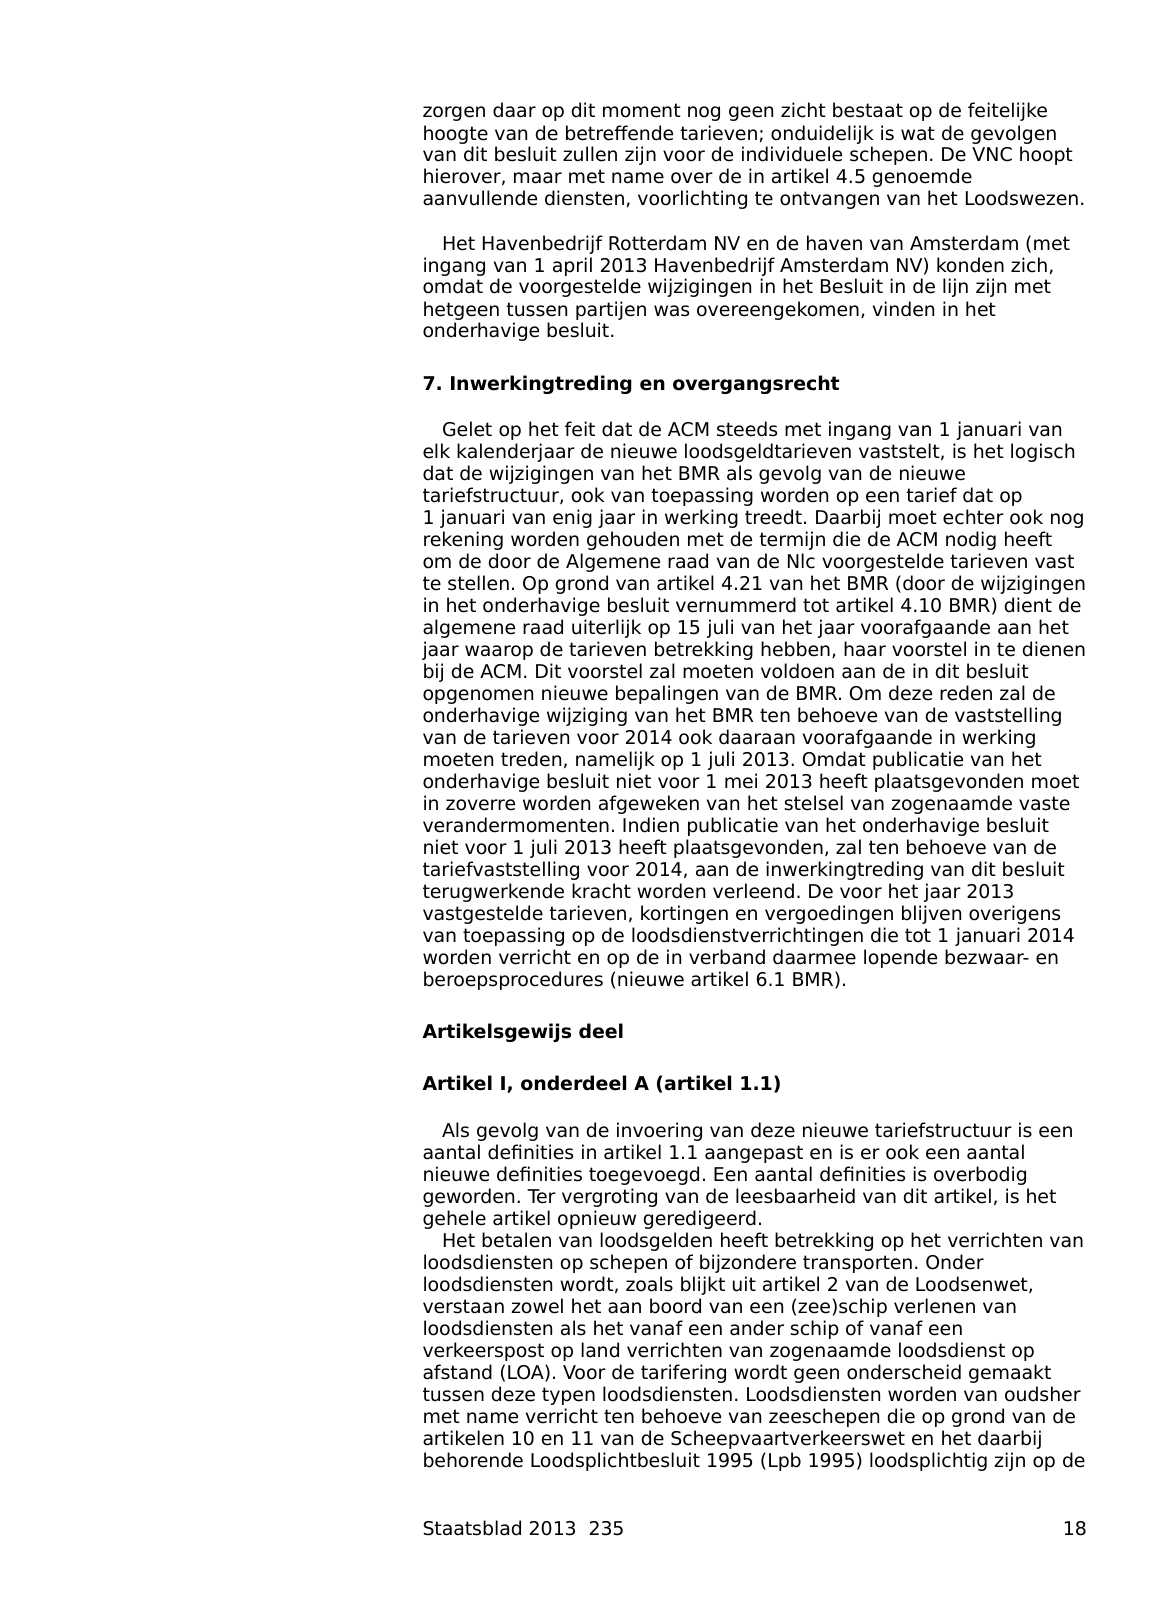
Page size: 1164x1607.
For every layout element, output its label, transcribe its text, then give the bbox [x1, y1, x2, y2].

text Het Havenbedrijf Rotterdam NV en de haven van Amsterdam (met ingang van 1 april 2013 Havenbedrijf Amsterdam NV) konden zich, omdat de voorgestelde wijzigingen in het Besluit in de lijn zijn met hetgeen tussen partijen was overeengekomen, vinden in het onderhavige besluit. [422, 232, 1087, 342]
subtitle 7. Inwerkingtreding en overgangsrecht [422, 372, 1087, 394]
text zorgen daar op dit moment nog geen zicht bestaat op de feitelijke hoogte van de betreffende tarieven; onduidelijk is wat de gevolgen van dit besluit zullen zijn voor de individuele schepen. De VNC hoopt hierover, maar met name over de in artikel 4.5 genoemde aanvullende diensten, voorlichting te ontvangen van het Loodswezen. [422, 100, 1087, 210]
subtitle Artikelsgewijs deel [422, 1021, 1087, 1043]
subtitle Artikel I, onderdeel A (artikel 1.1) [422, 1073, 1087, 1095]
text Het betalen van loodsgelden heeft betrekking op het verrichten van loodsdiensten op schepen of bijzondere transporten. Onder loodsdiensten wordt, zoals blijkt uit artikel 2 van de Loodsenwet, verstaan zowel het aan boord van een (zee)schip verlenen van loodsdiensten als het vanaf een ander schip of vanaf een verkeerspost op land verrichten van zogenaamde loodsdienst op afstand (LOA). Voor de tarifering wordt geen onderscheid gemaakt tussen deze typen loodsdiensten. Loodsdiensten worden van oudsher met name verricht ten behoeve van zeeschepen die op grond van de artikelen 10 en 11 van de Scheepvaartverkeerswet en het daarbij behorende Loodsplichtbesluit 1995 (Lpb 1995) loodsplichtig zijn op de [422, 1230, 1087, 1471]
text Als gevolg van de invoering van deze nieuwe tariefstructuur is een aantal definities in artikel 1.1 aangepast en is er ook een aantal nieuwe definities toegevoegd. Een aantal definities is overbodig geworden. Ter vergroting van de leesbaarheid van dit artikel, is het gehele artikel opnieuw geredigeerd. [422, 1120, 1087, 1230]
text Gelet op het feit dat de ACM steeds met ingang van 1 januari van elk kalenderjaar de nieuwe loodsgeldtarieven vaststelt, is het logisch dat de wijzigingen van het BMR als gevolg van de nieuwe tariefstructuur, ook van toepassing worden op een tarief dat op 1 januari van enig jaar in werking treedt. Daarbij moet echter ook nog rekening worden gehouden met de termijn die de ACM nodig heeft om de door de Algemene raad van de Nlc voorgestelde tarieven vast te stellen. Op grond van artikel 4.21 van het BMR (door de wijzigingen in het onderhavige besluit vernummerd tot artikel 4.10 BMR) dient de algemene raad uiterlijk op 15 juli van het jaar voorafgaande aan het jaar waarop de tarieven betrekking hebben, haar voorstel in te dienen bij de ACM. Dit voorstel zal moeten voldoen aan de in dit besluit opgenomen nieuwe bepalingen van de BMR. Om deze reden zal de onderhavige wijziging van het BMR ten behoeve van de vaststelling van de tarieven voor 2014 ook daaraan voorafgaande in werking moeten treden, namelijk op 1 juli 2013. Omdat publicatie van het onderhavige besluit niet voor 1 mei 2013 heeft plaatsgevonden moet in zoverre worden afgeweken van het stelsel van zogenaamde vaste verandermomenten. Indien publicatie van het onderhavige besluit niet voor 1 juli 2013 heeft plaatsgevonden, zal ten behoeve van de tariefvaststelling voor 2014, aan de inwerkingtreding van dit besluit terugwerkende kracht worden verleend. De voor het jaar 2013 vastgestelde tarieven, kortingen en vergoedingen blijven overigens van toepassing op de loodsdienstverrichtingen die tot 1 januari 2014 worden verricht en op de in verband daarmee lopende bezwaar- en beroepsprocedures (nieuwe artikel 6.1 BMR). [422, 419, 1087, 991]
